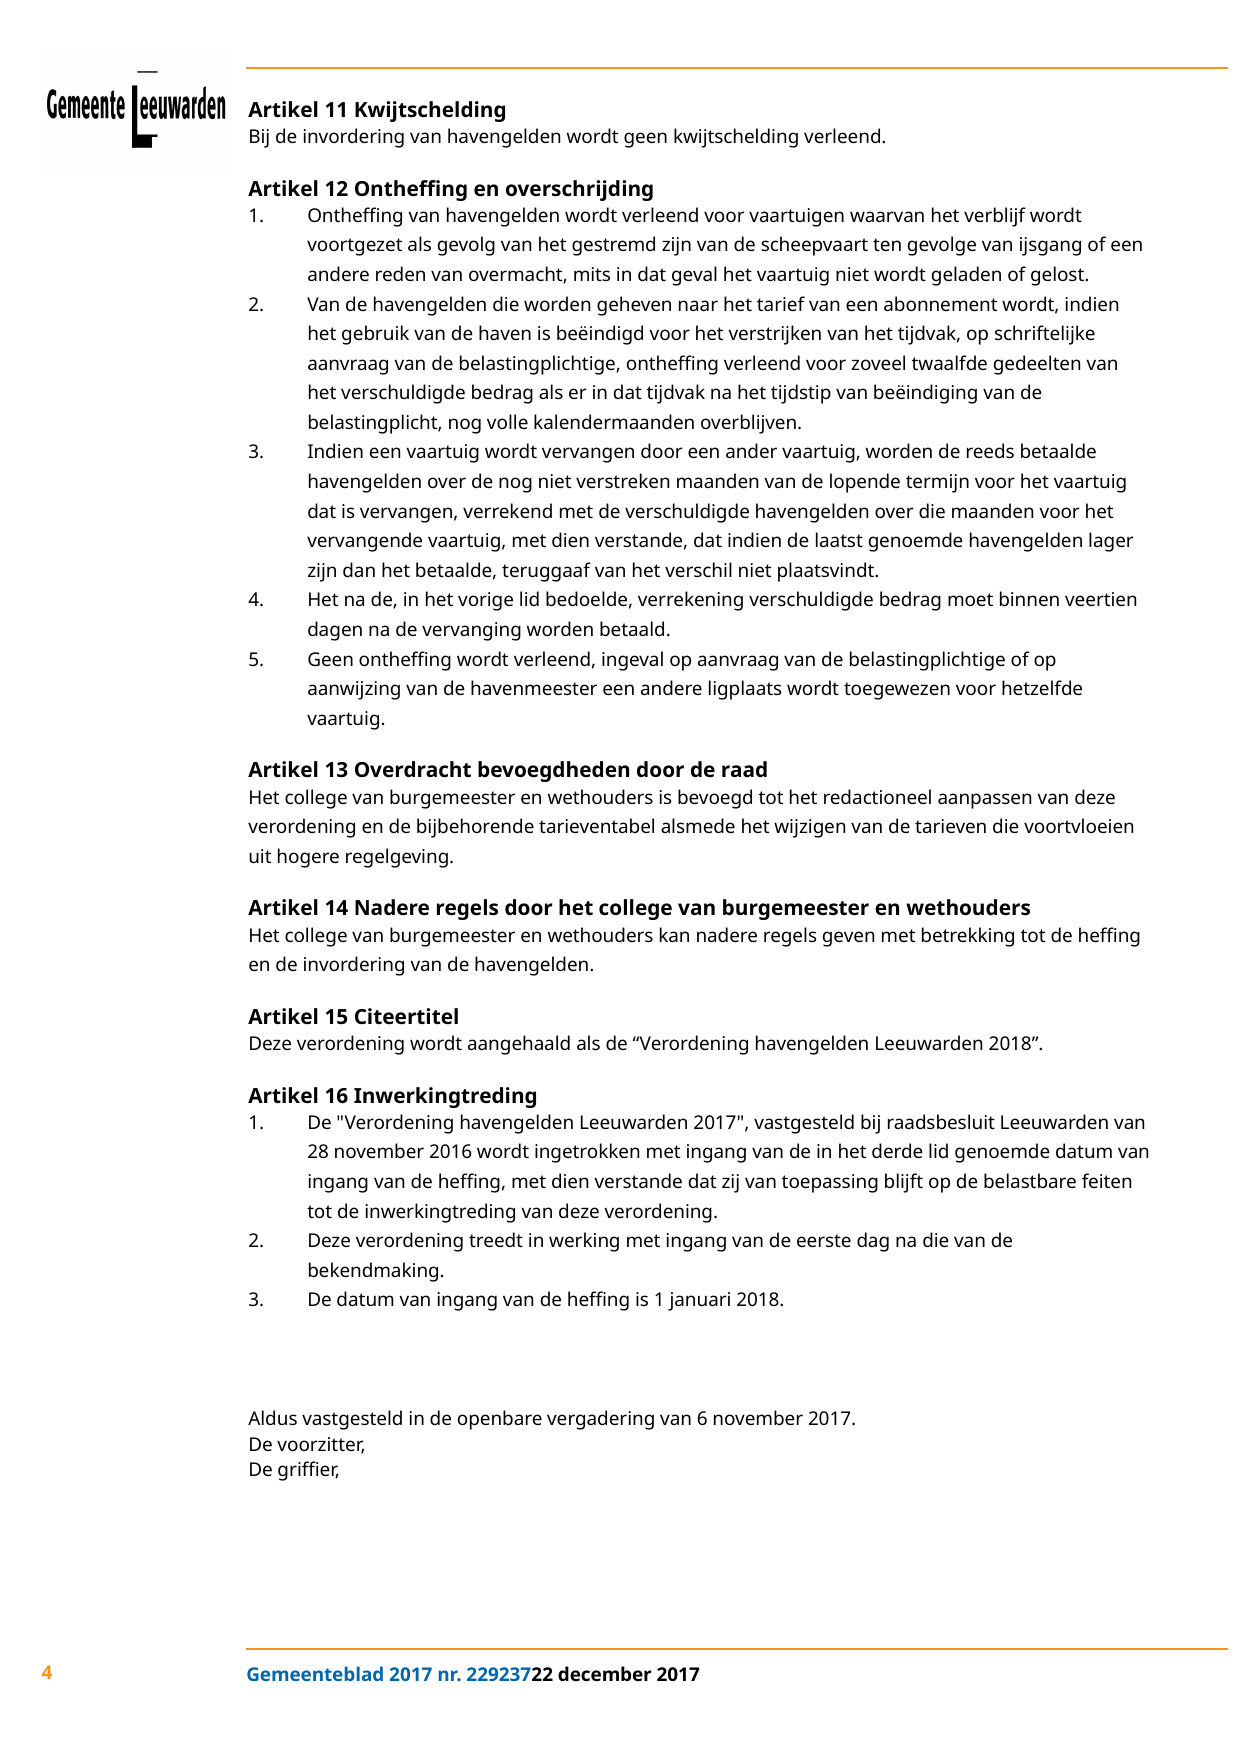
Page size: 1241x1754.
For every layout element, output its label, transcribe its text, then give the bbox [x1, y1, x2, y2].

text Artikel 14 Nadere regels door het college van burgemeester en wethouders [248, 893, 1152, 922]
list De "Verordening havengelden Leeuwarden 2017", vastgesteld bij raadsbesluit Leeuwarden van 28 november 2016 wordt ingetrokken met ingang van de in het derde lid genoemde datum van ingang van de heffing, met dien verstande dat zij van toepassing blijft op de belastbare feiten tot de inwerkingtreding van deze verordening. [248, 1109, 1152, 1224]
text De griffier, [248, 1456, 1152, 1482]
text Artikel 13 Overdracht bevoegdheden door de raad [248, 755, 1152, 784]
list De datum van ingang van de heffing is 1 januari 2018. [248, 1287, 1152, 1312]
list Van de havengelden die worden geheven naar het tarief van een abonnement wordt, indien het gebruik van de haven is beëindigd voor het verstrijken van het tijdvak, op schriftelijke aanvraag van de belastingplichtige, ontheffing verleend voor zoveel twaalfde gedeelten van het verschuldigde bedrag als er in dat tijdvak na het tijdstip van beëindiging van de belastingplicht, nog volle kalendermaanden overblijven. [248, 291, 1152, 435]
text Het college van burgemeester en wethouders is bevoegd tot het redactioneel aanpassen van deze verordening en de bijbehorende tarieventabel alsmede het wijzigen van de tarieven die voortvloeien uit hogere regelgeving. [248, 784, 1152, 869]
list Het na de, in het vorige lid bedoelde, verrekening verschuldigde bedrag moet binnen veertien dagen na de vervanging worden betaald. [248, 587, 1152, 642]
text Bij de invordering van havengelden wordt geen kwijtschelding verleend. [248, 123, 1152, 149]
text Artikel 12 Ontheffing en overschrijding [248, 174, 1152, 202]
text Het college van burgemeester en wethouders kan nadere regels geven met betrekking tot de heffing en de invordering van de havengelden. [248, 922, 1152, 977]
text Artikel 16 Inwerkingtreding [248, 1081, 1152, 1109]
list Ontheffing van havengelden wordt verleend voor vaartuigen waarvan het verblijf wordt voortgezet als gevolg van het gestremd zijn van de scheepvaart ten gevolge van ijsgang of een andere reden van overmacht, mits in dat geval het vaartuig niet wordt geladen of gelost. [248, 202, 1152, 287]
list Indien een vaartuig wordt vervangen door een ander vaartuig, worden de reeds betaalde havengelden over de nog niet verstreken maanden van de lopende termijn voor het vaartuig dat is vervangen, verrekend met de verschuldigde havengelden over die maanden voor het vervangende vaartuig, met dien verstande, dat indien de laatst genoemde havengelden lager zijn dan het betaalde, teruggaaf van het verschil niet plaatsvindt. [248, 439, 1152, 583]
text Artikel 11 Kwijtschelding [248, 95, 1152, 123]
text De voorzitter, [248, 1431, 1152, 1456]
text Deze verordening wordt aangehaald als de “Verordening havengelden Leeuwarden 2018”. [248, 1030, 1152, 1056]
picture [41, 47, 231, 172]
text Artikel 15 Citeertitel [248, 1002, 1152, 1030]
list Geen ontheffing wordt verleend, ingeval op aanvraag van de belastingplichtige of op aanwijzing van de havenmeester een andere ligplaats wordt toegewezen voor hetzelfde vaartuig. [248, 646, 1152, 731]
text Aldus vastgesteld in de openbare vergadering van 6 november 2017. [248, 1405, 1152, 1431]
list Deze verordening treedt in werking met ingang van de eerste dag na die van de bekendmaking. [248, 1227, 1152, 1283]
